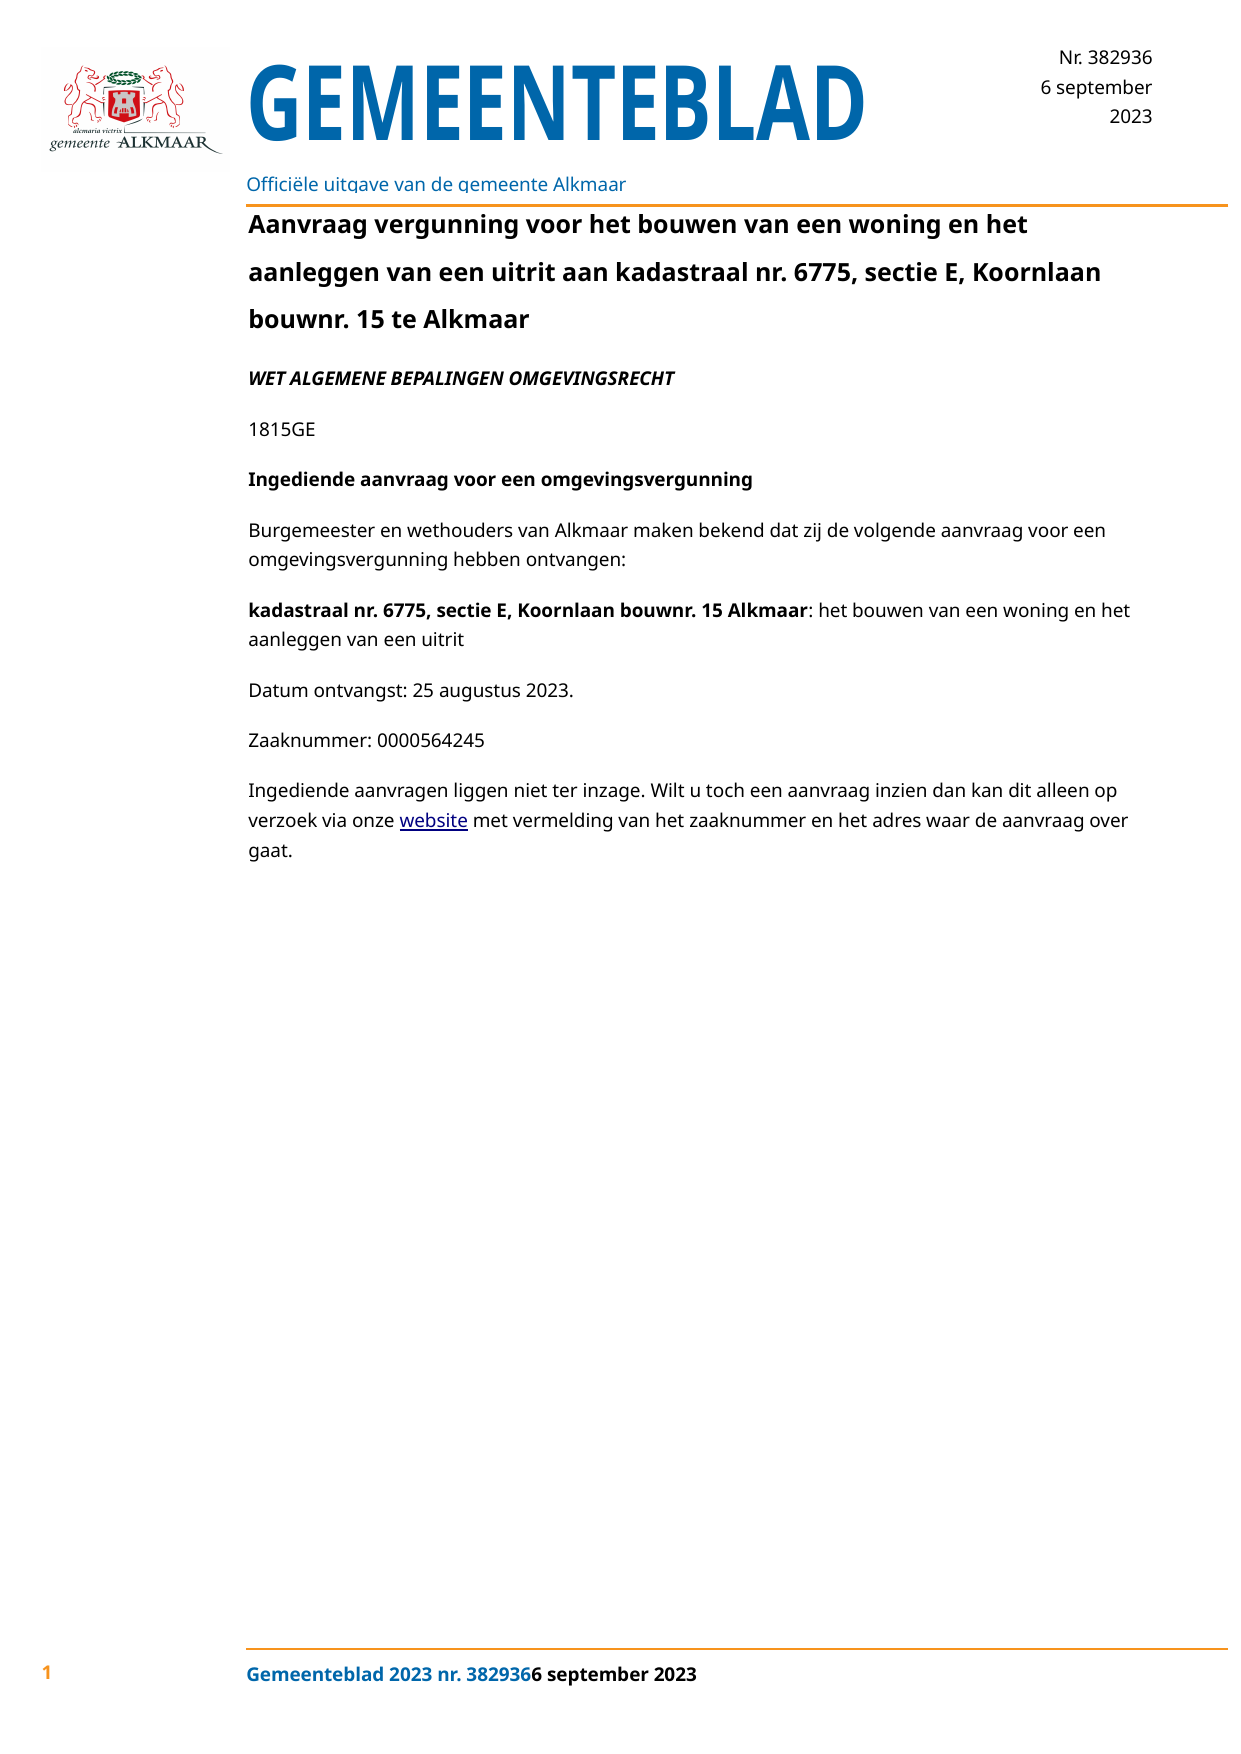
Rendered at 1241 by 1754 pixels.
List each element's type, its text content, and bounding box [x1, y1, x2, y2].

picture [41, 47, 231, 172]
text Ingediende aanvraag voor een omgevingsvergunning [248, 466, 1152, 492]
text Aanvraag vergunning voor het bouwen van een woning en het aanleggen van een uitrit aan kadastraal nr. 6775, sectie E, Koornlaan bouwnr. 15 te Alkmaar [248, 207, 1152, 336]
text Zaaknummer: 0000564245 [248, 727, 1152, 753]
text 1815GE [248, 416, 1152, 442]
text Datum ontvangst: 25 augustus 2023. [248, 677, 1152, 702]
text WET ALGEMENE BEPALINGEN OMGEVINGSRECHT [248, 366, 1152, 391]
text Ingediende aanvragen liggen niet ter inzage. Wilt u toch een aanvraag inzien dan kan dit alleen op verzoek via onze website met vermelding van het zaaknummer en het adres waar de aanvraag over gaat. [248, 778, 1152, 862]
text Burgemeester en wethouders van Alkmaar maken bekend dat zij de volgende aanvraag voor een omgevingsvergunning hebben ontvangen: [248, 517, 1152, 572]
text kadastraal nr. 6775, sectie E, Koornlaan bouwnr. 15 Alkmaar: het bouwen van een woning en het aanleggen van een uitrit [248, 597, 1152, 652]
